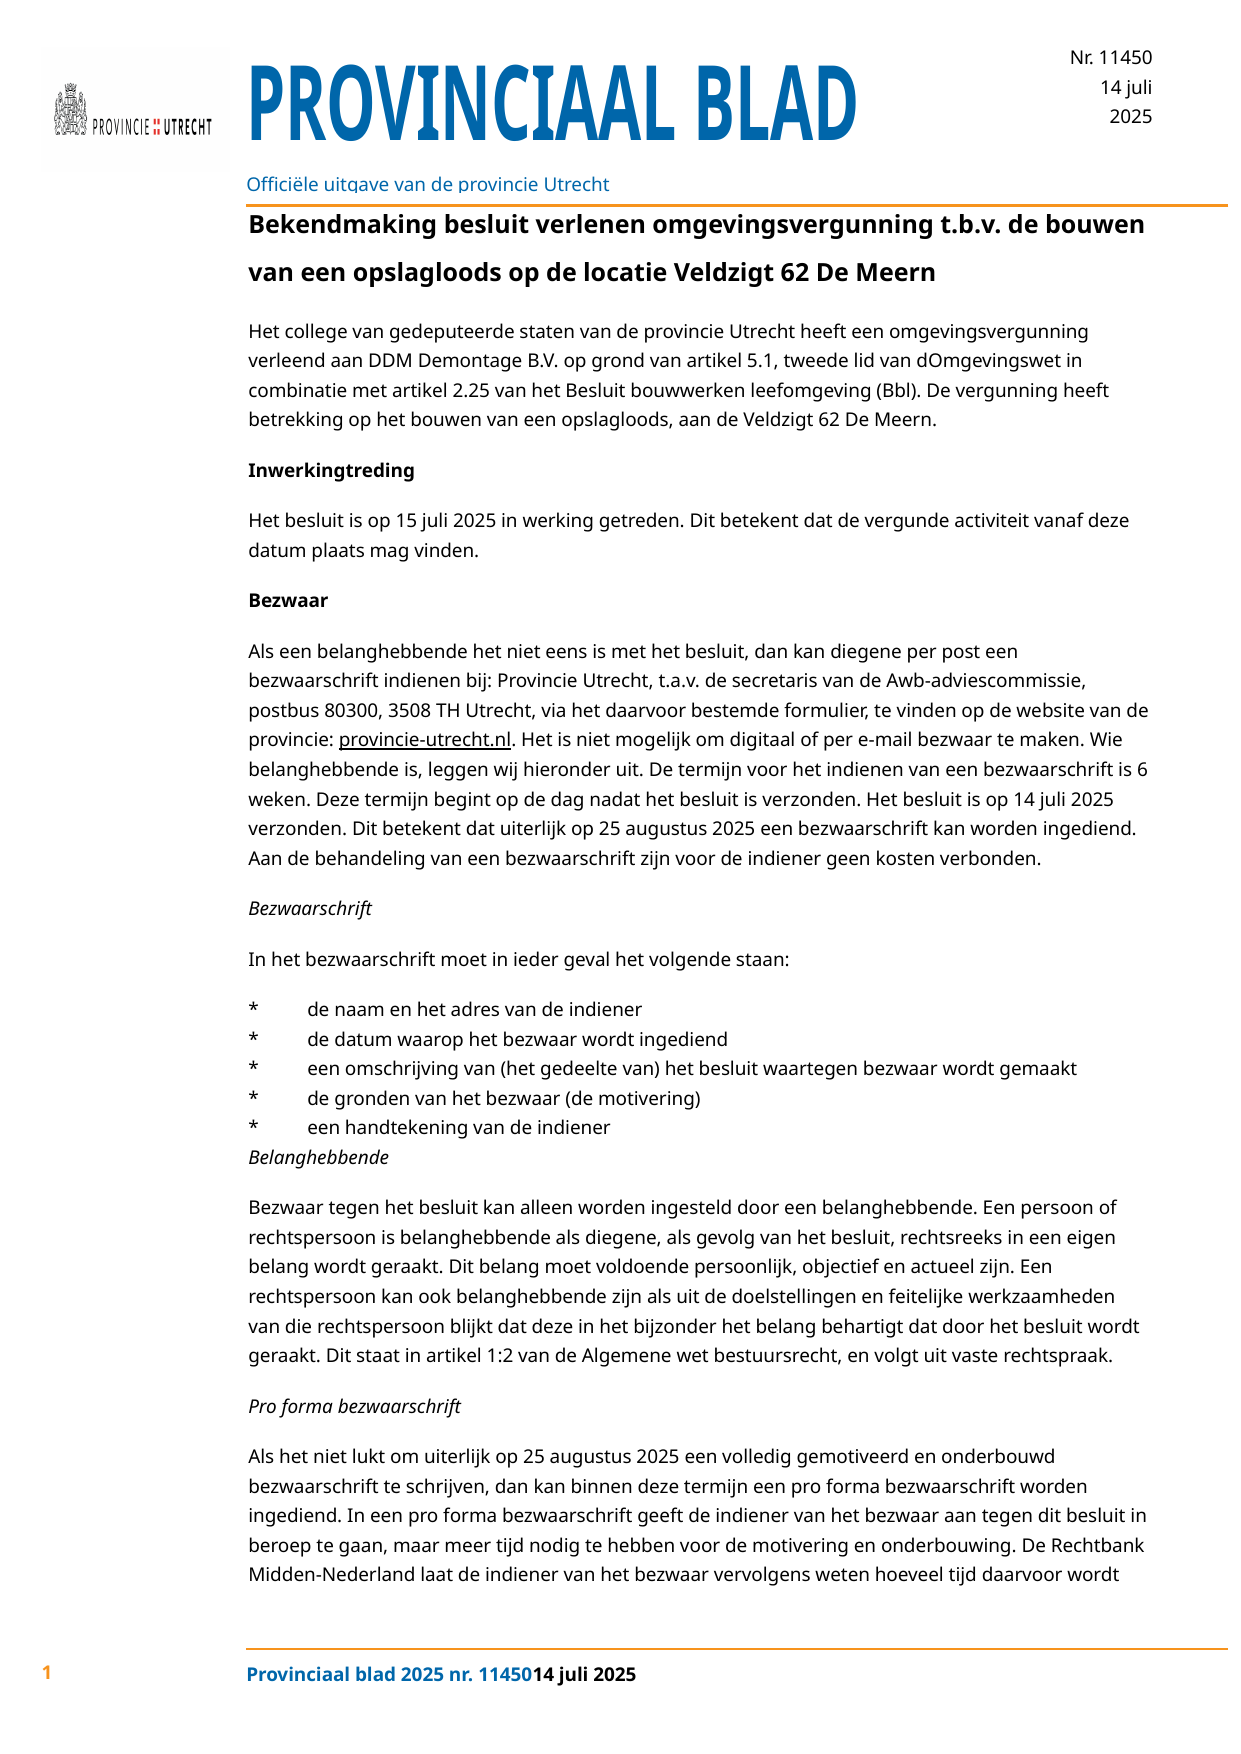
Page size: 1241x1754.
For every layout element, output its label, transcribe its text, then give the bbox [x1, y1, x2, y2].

list een handtekening van de indiener [248, 1114, 1152, 1140]
text Bezwaar tegen het besluit kan alleen worden ingesteld door een belanghebbende. Een persoon of rechtspersoon is belanghebbende als diegene, als gevolg van het besluit, rechtsreeks in een eigen belang wordt geraakt. Dit belang moet voldoende persoonlijk, objectief en actueel zijn. Een rechtspersoon kan ook belanghebbende zijn als uit de doelstellingen en feitelijke werkzaamheden van die rechtspersoon blijkt dat deze in het bijzonder het belang behartigt dat door het besluit wordt geraakt. Dit staat in artikel 1:2 van de Algemene wet bestuursrecht, en volgt uit vaste rechtspraak. [248, 1194, 1152, 1368]
text Inwerkingtreding [248, 457, 1152, 483]
list de naam en het adres van de indiener [248, 996, 1152, 1022]
text In het bezwaarschrift moet in ieder geval het volgende staan: [248, 946, 1152, 972]
text Pro forma bezwaarschrift [248, 1393, 1152, 1419]
text Bezwaarschrift [248, 895, 1152, 921]
text Bekendmaking besluit verlenen omgevingsvergunning t.b.v. de bouwen van een opslagloods op de locatie Veldzigt 62 De Meern [248, 207, 1152, 288]
text Als een belanghebbende het niet eens is met het besluit, dan kan diegene per post een bezwaarschrift indienen bij: Provincie Utrecht, t.a.v. de secretaris van de Awb-adviescommissie, postbus 80300, 3508 TH Utrecht, via het daarvoor bestemde formulier, te vinden op de website van de provincie: provincie-utrecht.nl. Het is niet mogelijk om digitaal of per e-mail bezwaar te maken. Wie belanghebbende is, leggen wij hieronder uit. De termijn voor het indienen van een bezwaarschrift is 6 weken. Deze termijn begint op de dag nadat het besluit is verzonden. Het besluit is op 14 juli 2025 verzonden. Dit betekent dat uiterlijk op 25 augustus 2025 een bezwaarschrift kan worden ingediend. Aan de behandeling van een bezwaarschrift zijn voor de indiener geen kosten verbonden. [248, 638, 1152, 871]
picture [41, 47, 231, 172]
text Belanghebbende [248, 1144, 1152, 1170]
text Bezwaar [248, 587, 1152, 613]
text Het college van gedeputeerde staten van de provincie Utrecht heeft een omgevingsvergunning verleend aan DDM Demontage B.V. op grond van artikel 5.1, tweede lid van dOmgevingswet in combinatie met artikel 2.25 van het Besluit bouwwerken leefomgeving (Bbl). De vergunning heeft betrekking op het bouwen van een opslagloods, aan de Veldzigt 62 De Meern. [248, 318, 1152, 432]
list de datum waarop het bezwaar wordt ingediend [248, 1026, 1152, 1052]
text Als het niet lukt om uiterlijk op 25 augustus 2025 een volledig gemotiveerd en onderbouwd bezwaarschrift te schrijven, dan kan binnen deze termijn een pro forma bezwaarschrift worden ingediend. In een pro forma bezwaarschrift geeft de indiener van het bezwaar aan tegen dit besluit in beroep te gaan, maar meer tijd nodig te hebben voor de motivering en onderbouwing. De Rechtbank Midden-Nederland laat de indiener van het bezwaar vervolgens weten hoeveel tijd daarvoor wordt [248, 1443, 1152, 1587]
text Het besluit is op 15 juli 2025 in werking getreden. Dit betekent dat de vergunde activiteit vanaf deze datum plaats mag vinden. [248, 507, 1152, 563]
list een omschrijving van (het gedeelte van) het besluit waartegen bezwaar wordt gemaakt [248, 1055, 1152, 1081]
list de gronden van het bezwaar (de motivering) [248, 1085, 1152, 1111]
